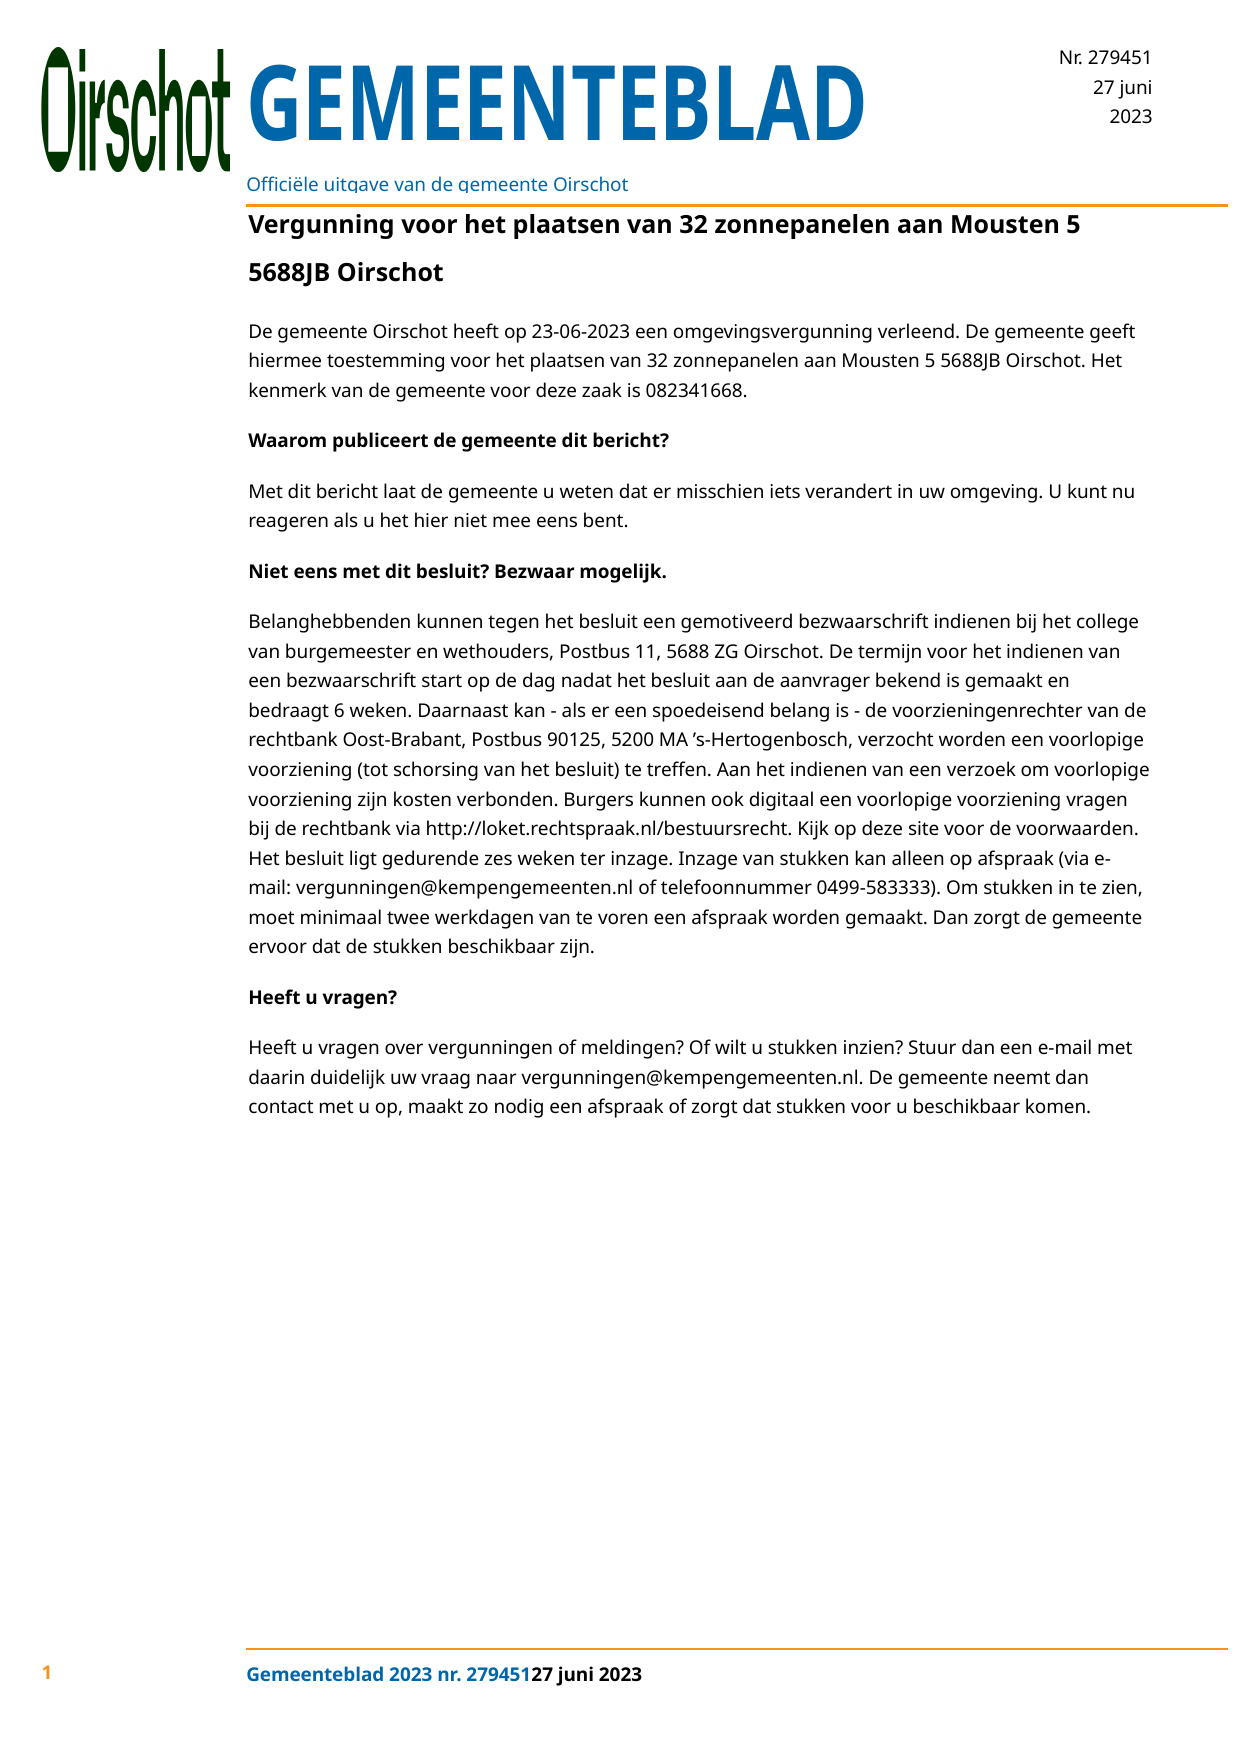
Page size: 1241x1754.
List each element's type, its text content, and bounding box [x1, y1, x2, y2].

text Vergunning voor het plaatsen van 32 zonnepanelen aan Mousten 5 5688JB Oirschot [248, 207, 1152, 288]
picture [41, 47, 231, 172]
text Heeft u vragen over vergunningen of meldingen? Of wilt u stukken inzien? Stuur dan een e-mail met daarin duidelijk uw vraag naar vergunningen@kempengemeenten.nl. De gemeente neemt dan contact met u op, maakt zo nodig een afspraak of zorgt dat stukken voor u beschikbaar komen. [248, 1034, 1152, 1119]
text De gemeente Oirschot heeft op 23-06-2023 een omgevingsvergunning verleend. De gemeente geeft hiermee toestemming voor het plaatsen van 32 zonnepanelen aan Mousten 5 5688JB Oirschot. Het kenmerk van de gemeente voor deze zaak is 082341668. [248, 318, 1152, 403]
text Belanghebbenden kunnen tegen het besluit een gemotiveerd bezwaarschrift indienen bij het college van burgemeester en wethouders, Postbus 11, 5688 ZG Oirschot. De termijn voor het indienen van een bezwaarschrift start op de dag nadat het besluit aan de aanvrager bekend is gemaakt en bedraagt 6 weken. Daarnaast kan - als er een spoedeisend belang is - de voorzieningenrechter van de rechtbank Oost-Brabant, Postbus 90125, 5200 MA ’s-Hertogenbosch, verzocht worden een voorlopige voorziening (tot schorsing van het besluit) te treffen. Aan het indienen van een verzoek om voorlopige voorziening zijn kosten verbonden. Burgers kunnen ook digitaal een voorlopige voorziening vragen bij de rechtbank via http://loket.rechtspraak.nl/bestuursrecht. Kijk op deze site voor de voorwaarden. Het besluit ligt gedurende zes weken ter inzage. Inzage van stukken kan alleen op afspraak (via e-mail: vergunningen@kempengemeenten.nl of telefoonnummer 0499-583333). Om stukken in te zien, moet minimaal twee werkdagen van te voren een afspraak worden gemaakt. Dan zorgt de gemeente ervoor dat de stukken beschikbaar zijn. [248, 608, 1152, 959]
text Waarom publiceert de gemeente dit bericht? [248, 427, 1152, 453]
text Met dit bericht laat de gemeente u weten dat er misschien iets verandert in uw omgeving. U kunt nu reageren als u het hier niet mee eens bent. [248, 478, 1152, 533]
text Heeft u vragen? [248, 984, 1152, 1010]
text Niet eens met dit besluit? Bezwaar mogelijk. [248, 558, 1152, 584]
